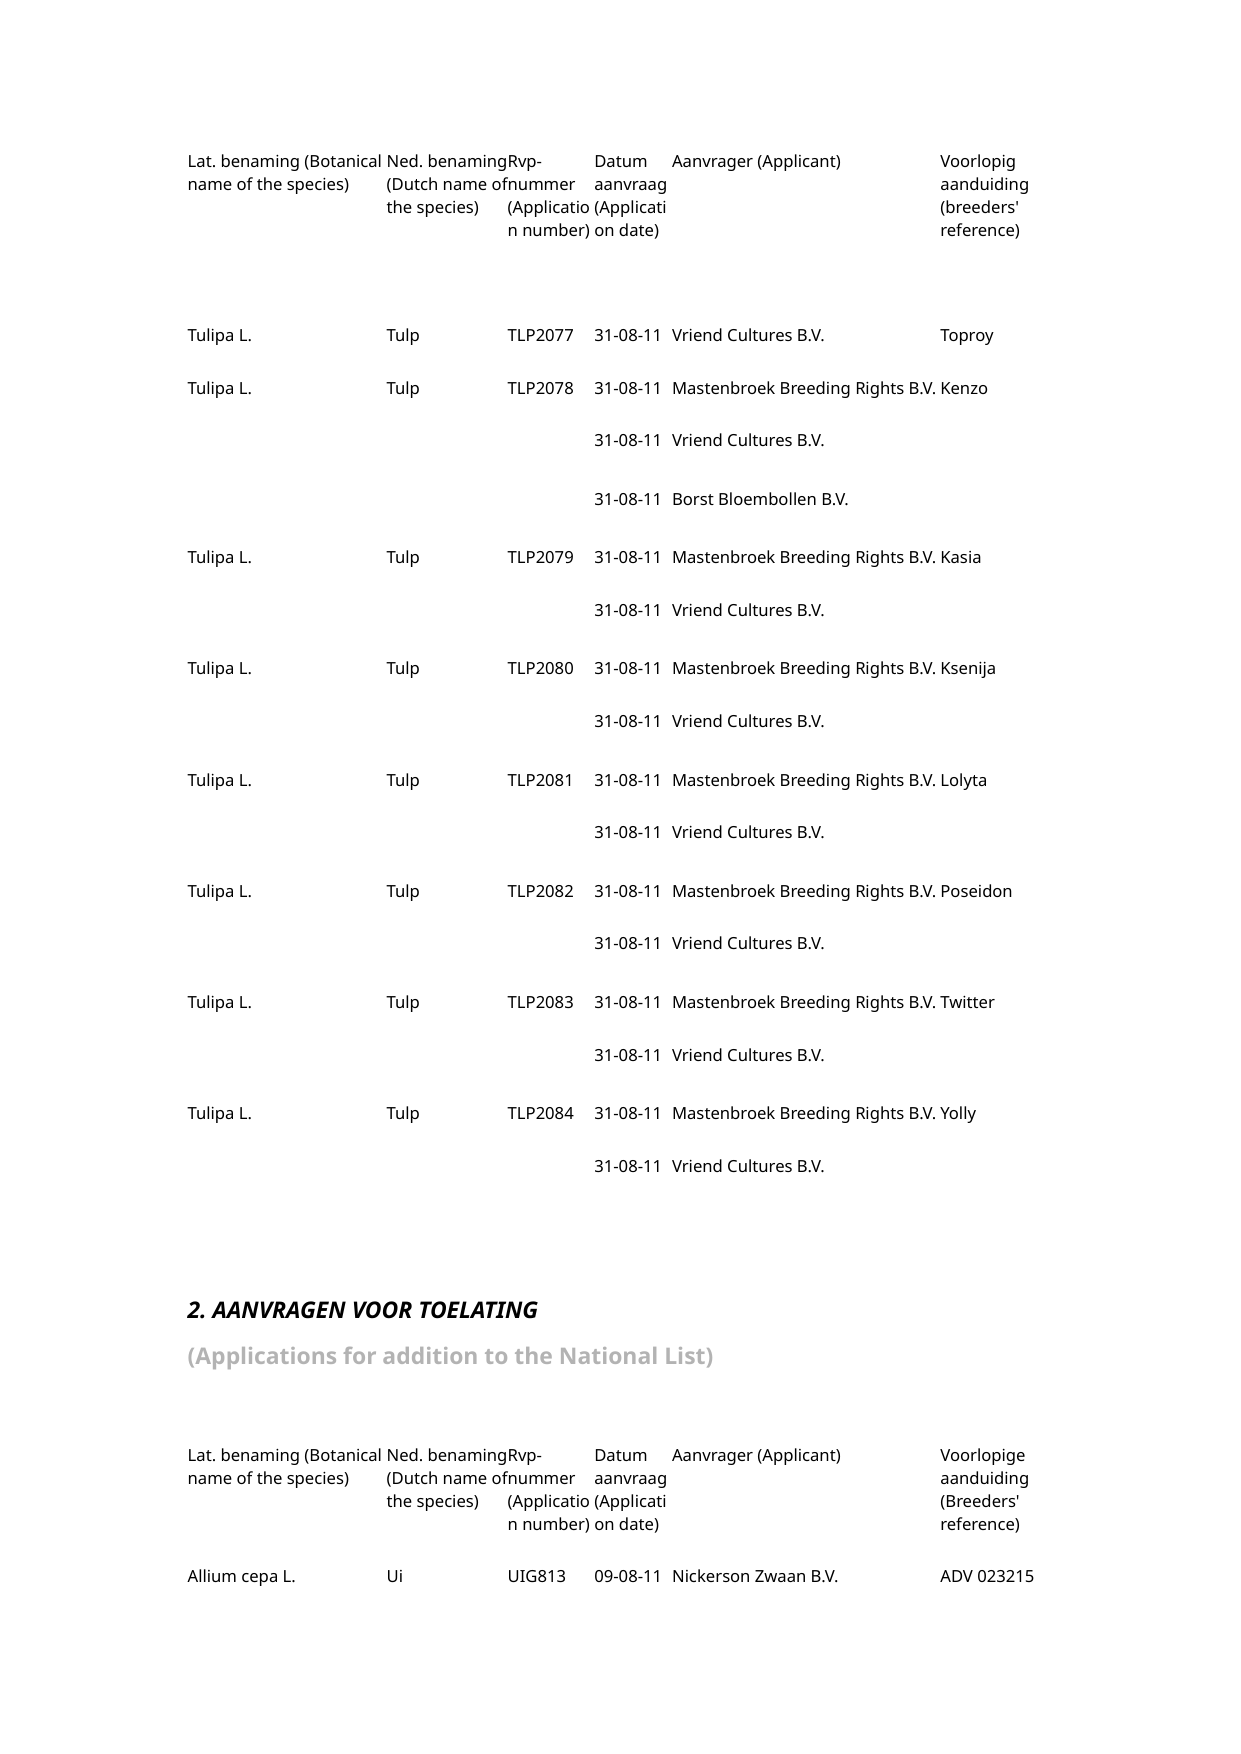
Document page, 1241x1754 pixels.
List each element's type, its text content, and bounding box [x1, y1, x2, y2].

table_cell [508, 271, 594, 323]
table_cell ADV 023215 [940, 1565, 1053, 1588]
table_cell Tulp [386, 990, 507, 1043]
table_cell [188, 488, 386, 546]
table_cell [188, 271, 386, 323]
table_cell Kasia [940, 546, 1053, 598]
table_header Datum aanvraag (Application date) [594, 150, 672, 271]
table_cell Poseidon [940, 879, 1053, 932]
table_cell Tulp [386, 1102, 507, 1154]
table_cell [940, 1154, 1053, 1213]
table_header Ned. benaming (Dutch name of the species) [386, 1444, 507, 1565]
table_cell Vriend Cultures B.V. [672, 429, 940, 487]
subtitle 2. AANVRAGEN VOOR TOELATING [187, 1294, 1053, 1325]
table_cell UIG813 [508, 1565, 594, 1588]
table_cell Vriend Cultures B.V. [672, 932, 940, 990]
table_header Ned. benaming (Dutch name of the species) [386, 150, 507, 271]
table_cell [940, 429, 1053, 487]
table_cell 31-08-11 [594, 768, 672, 821]
table_cell [508, 429, 594, 487]
table_cell Tulp [386, 879, 507, 932]
table_cell Mastenbroek Breeding Rights B.V. [672, 1102, 940, 1154]
table_header Aanvrager (Applicant) [672, 150, 940, 271]
table_cell [188, 1043, 386, 1102]
table_cell [940, 710, 1053, 768]
table_cell [386, 271, 507, 323]
table_cell Ui [386, 1565, 507, 1588]
table_cell [594, 271, 672, 323]
table_cell Borst Bloembollen B.V. [672, 488, 940, 546]
table_cell Tulipa L. [188, 546, 386, 598]
table_cell 31-08-11 [594, 657, 672, 710]
table_cell [188, 710, 386, 768]
table_cell 31-08-11 [594, 932, 672, 990]
table_header Voorlopige aanduiding (Breeders' reference) [940, 1444, 1053, 1565]
table_cell [940, 488, 1053, 546]
table_cell Tulipa L. [188, 657, 386, 710]
table_cell Vriend Cultures B.V. [672, 599, 940, 657]
table_header Aanvrager (Applicant) [672, 1444, 940, 1565]
table_cell [386, 821, 507, 879]
table_cell [386, 932, 507, 990]
table_cell Tulp [386, 546, 507, 598]
table_cell Tulp [386, 324, 507, 376]
table_cell TLP2077 [508, 324, 594, 376]
table_cell Tulipa L. [188, 768, 386, 821]
table_cell 31-08-11 [594, 879, 672, 932]
table_cell [188, 932, 386, 990]
table_cell 09-08-11 [594, 1565, 672, 1588]
table_cell Kenzo [940, 376, 1053, 429]
table_cell Vriend Cultures B.V. [672, 710, 940, 768]
table_cell 31-08-11 [594, 324, 672, 376]
table_cell 31-08-11 [594, 1102, 672, 1154]
table_cell Tulipa L. [188, 990, 386, 1043]
table_cell Vriend Cultures B.V. [672, 821, 940, 879]
table_cell [508, 710, 594, 768]
table_cell TLP2081 [508, 768, 594, 821]
table_cell [188, 599, 386, 657]
table_cell 31-08-11 [594, 821, 672, 879]
table_cell [188, 429, 386, 487]
table_cell Twitter [940, 990, 1053, 1043]
table_cell Tulipa L. [188, 376, 386, 429]
table_header Rvp-nummer (Application number) [508, 150, 594, 271]
table_cell Allium cepa L. [188, 1565, 386, 1588]
table_cell [508, 1043, 594, 1102]
table_cell [508, 821, 594, 879]
table_header Rvp-nummer (Application number) [508, 1444, 594, 1565]
table_cell Mastenbroek Breeding Rights B.V. [672, 376, 940, 429]
table_cell Vriend Cultures B.V. [672, 324, 940, 376]
table_cell Vriend Cultures B.V. [672, 1154, 940, 1213]
table_cell Toproy [940, 324, 1053, 376]
table_cell Tulipa L. [188, 879, 386, 932]
table_cell 31-08-11 [594, 429, 672, 487]
table_cell Mastenbroek Breeding Rights B.V. [672, 879, 940, 932]
table_cell [386, 1043, 507, 1102]
table_cell [508, 932, 594, 990]
table_cell Vriend Cultures B.V. [672, 1043, 940, 1102]
table_cell [188, 821, 386, 879]
table_cell [940, 599, 1053, 657]
table_header Lat. benaming (Botanical name of the species) [188, 1444, 386, 1565]
table_cell Lolyta [940, 768, 1053, 821]
table_cell Tulipa L. [188, 1102, 386, 1154]
table_cell [386, 599, 507, 657]
table_cell Tulp [386, 657, 507, 710]
table_cell 31-08-11 [594, 710, 672, 768]
table_cell TLP2084 [508, 1102, 594, 1154]
table_cell Tulipa L. [188, 324, 386, 376]
table_cell Mastenbroek Breeding Rights B.V. [672, 990, 940, 1043]
table_cell Tulp [386, 768, 507, 821]
table_cell [386, 710, 507, 768]
table_cell Mastenbroek Breeding Rights B.V. [672, 546, 940, 598]
table_cell 31-08-11 [594, 546, 672, 598]
table_cell Ksenija [940, 657, 1053, 710]
table_cell [508, 599, 594, 657]
table_cell 31-08-11 [594, 1043, 672, 1102]
table_cell Yolly [940, 1102, 1053, 1154]
table_cell [508, 1154, 594, 1213]
table_cell 31-08-11 [594, 990, 672, 1043]
table_cell TLP2078 [508, 376, 594, 429]
table_cell TLP2079 [508, 546, 594, 598]
table_cell [188, 1154, 386, 1213]
table_cell TLP2082 [508, 879, 594, 932]
table_cell [386, 488, 507, 546]
table_cell [940, 271, 1053, 323]
table_cell Nickerson Zwaan B.V. [672, 1565, 940, 1588]
table_cell [672, 271, 940, 323]
table_cell Mastenbroek Breeding Rights B.V. [672, 768, 940, 821]
table_cell [940, 932, 1053, 990]
table_header Datum aanvraag (Application date) [594, 1444, 672, 1565]
table_cell [386, 1154, 507, 1213]
table_cell TLP2080 [508, 657, 594, 710]
table_cell 31-08-11 [594, 488, 672, 546]
table_cell TLP2083 [508, 990, 594, 1043]
table_cell [386, 429, 507, 487]
table_cell 31-08-11 [594, 599, 672, 657]
table_cell 31-08-11 [594, 376, 672, 429]
table_header Voorlopig aanduiding (breeders' reference) [940, 150, 1053, 271]
table_cell [940, 821, 1053, 879]
table_cell Tulp [386, 376, 507, 429]
table_cell [940, 1043, 1053, 1102]
table_header Lat. benaming (Botanical name of the species) [188, 150, 386, 271]
table_cell [508, 488, 594, 546]
text (Applications for addition to the National List) [187, 1340, 1053, 1371]
table_cell 31-08-11 [594, 1154, 672, 1213]
table_cell Mastenbroek Breeding Rights B.V. [672, 657, 940, 710]
